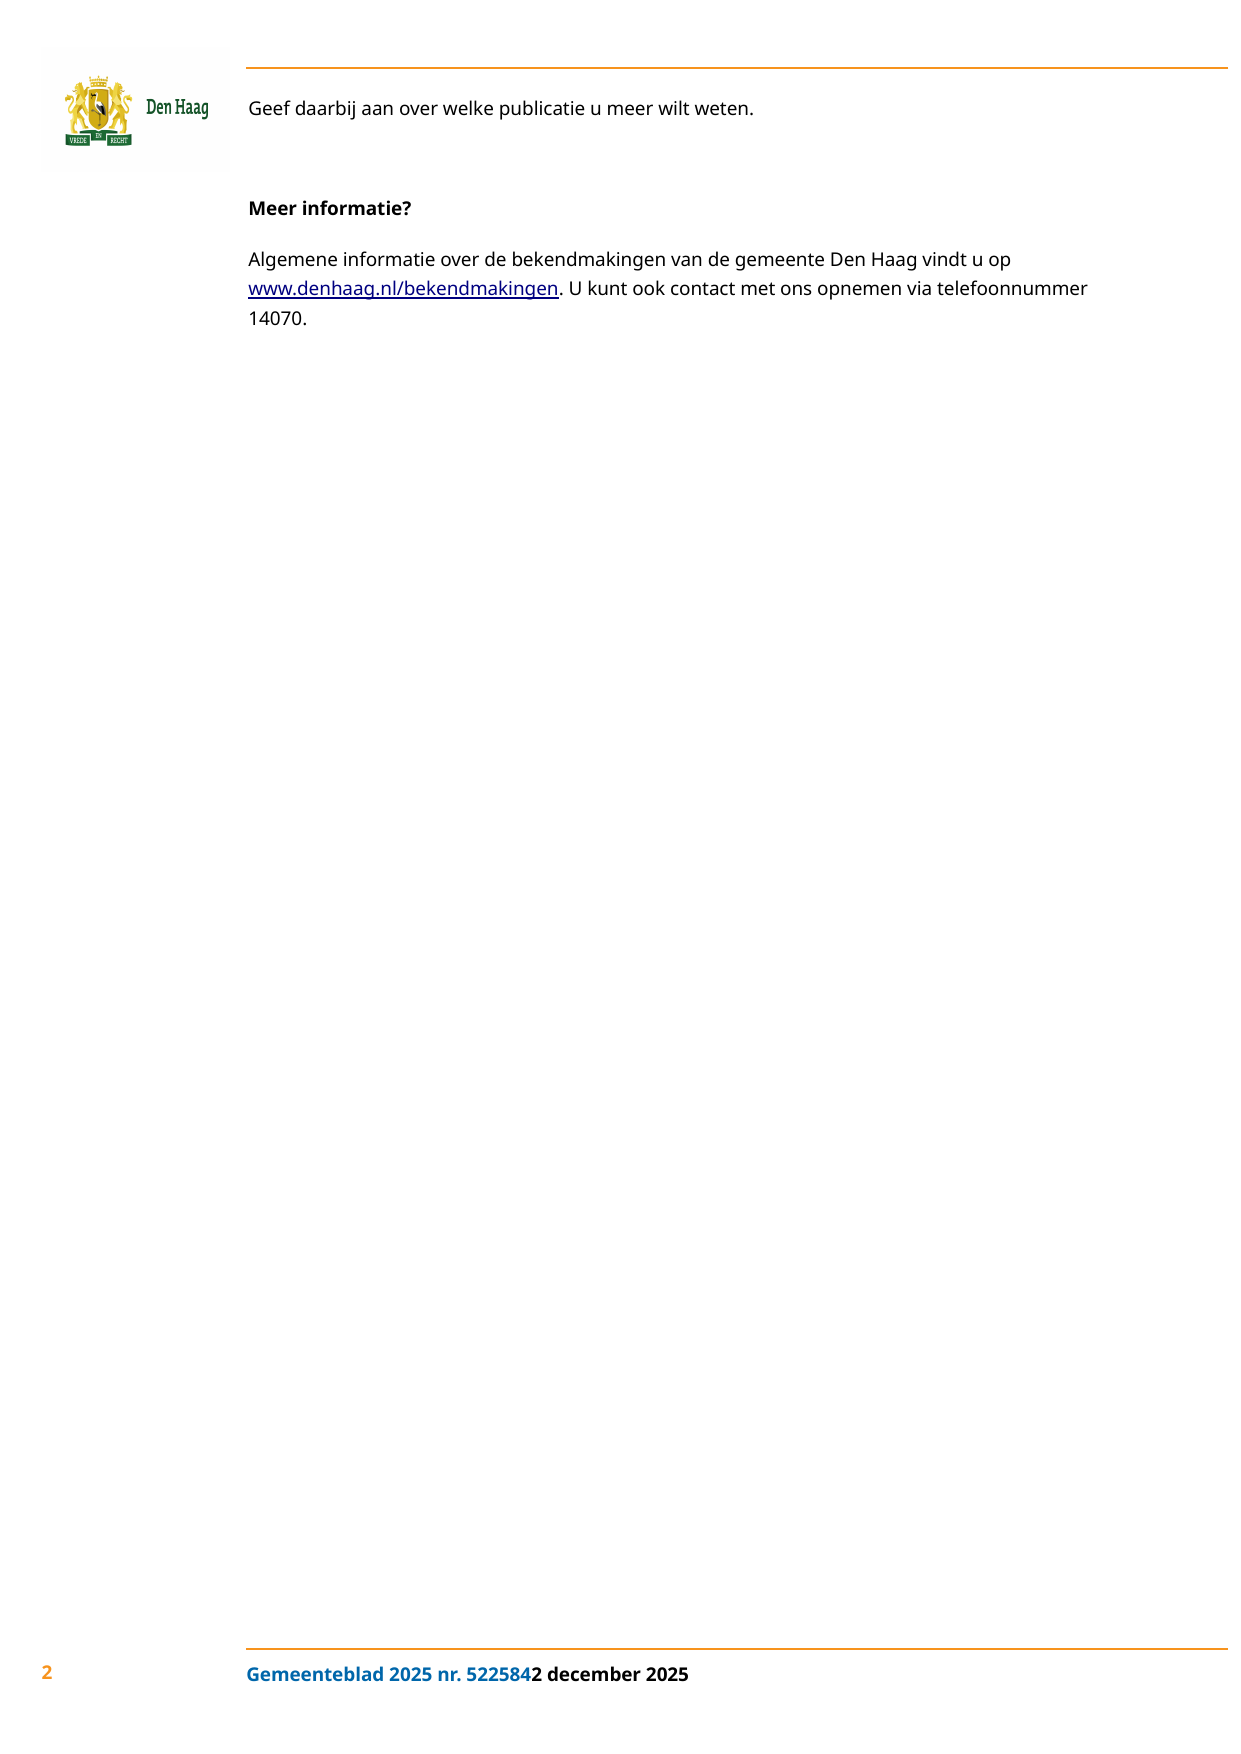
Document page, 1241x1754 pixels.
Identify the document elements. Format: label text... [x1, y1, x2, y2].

text Algemene informatie over de bekendmakingen van de gemeente Den Haag vindt u op www.denhaag.nl/bekendmakingen. U kunt ook contact met ons opnemen via telefoonnummer 14070. [248, 246, 1152, 331]
text Geef daarbij aan over welke publicatie u meer wilt weten. [248, 95, 1152, 121]
picture [41, 47, 231, 172]
text Meer informatie? [248, 196, 1152, 221]
